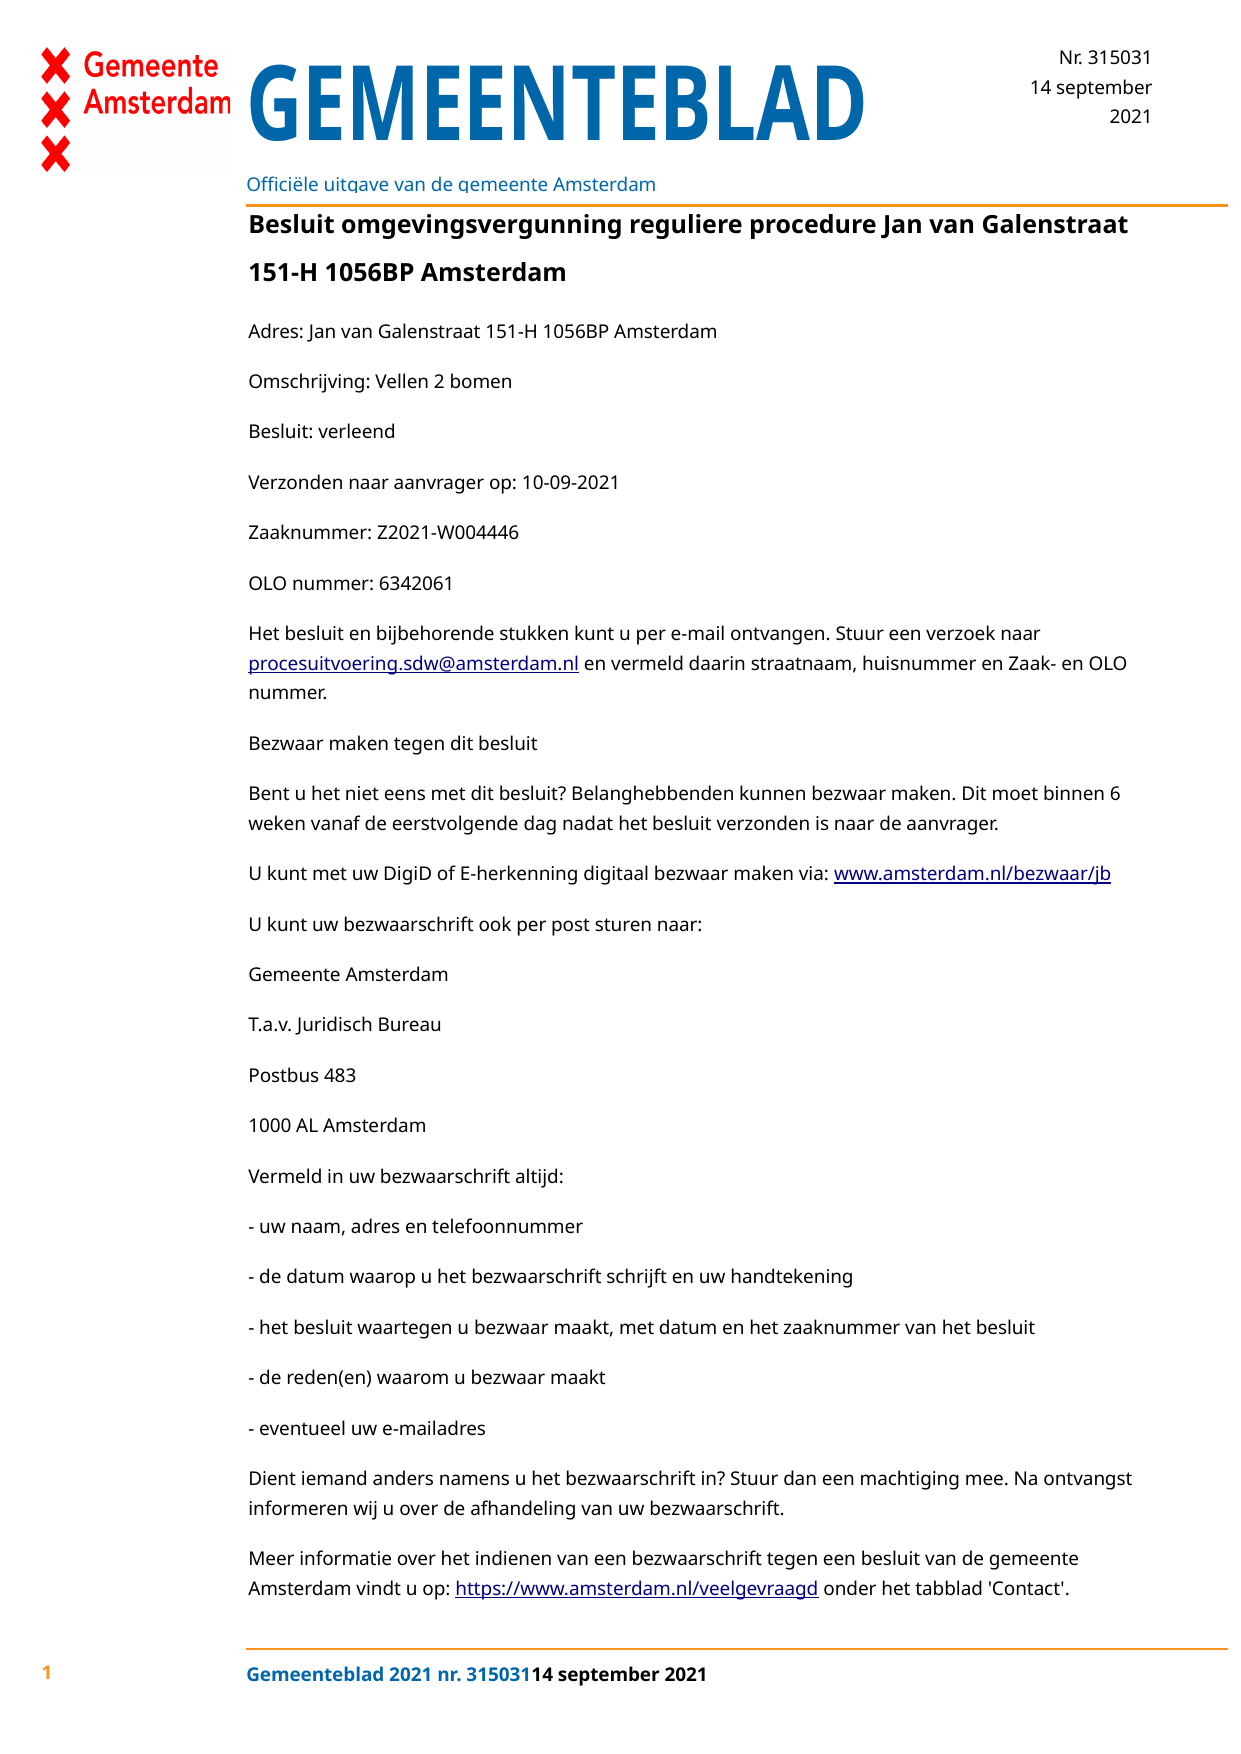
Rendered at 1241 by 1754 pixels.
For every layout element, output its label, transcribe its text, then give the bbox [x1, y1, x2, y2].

text 1000 AL Amsterdam [248, 1112, 1152, 1138]
text Bent u het niet eens met dit besluit? Belanghebbenden kunnen bezwaar maken. Dit moet binnen 6 weken vanaf de eerstvolgende dag nadat het besluit verzonden is naar de aanvrager. [248, 780, 1152, 836]
text Vermeld in uw bezwaarschrift altijd: [248, 1163, 1152, 1189]
text - de reden(en) waarom u bezwaar maakt [248, 1364, 1152, 1390]
text Verzonden naar aanvrager op: 10-09-2021 [248, 469, 1152, 495]
text Het besluit en bijbehorende stukken kunt u per e-mail ontvangen. Stuur een verzoek naar procesuitvoering.sdw@amsterdam.nl en vermeld daarin straatnaam, huisnummer en Zaak- en OLO nummer. [248, 620, 1152, 705]
text Meer informatie over het indienen van een bezwaarschrift tegen een besluit van de gemeente Amsterdam vindt u op: https://www.amsterdam.nl/veelgevraagd onder het tabblad 'Contact'. [248, 1545, 1152, 1601]
text Dient iemand anders namens u het bezwaarschrift in? Stuur dan een machtiging mee. Na ontvangst informeren wij u over de afhandeling van uw bezwaarschrift. [248, 1465, 1152, 1521]
text Postbus 483 [248, 1062, 1152, 1088]
text Gemeente Amsterdam [248, 961, 1152, 987]
text OLO nummer: 6342061 [248, 570, 1152, 596]
text - eventueel uw e-mailadres [248, 1415, 1152, 1441]
text Omschrijving: Vellen 2 bomen [248, 368, 1152, 394]
text T.a.v. Juridisch Bureau [248, 1012, 1152, 1037]
text Bezwaar maken tegen dit besluit [248, 730, 1152, 756]
text Adres: Jan van Galenstraat 151-H 1056BP Amsterdam [248, 318, 1152, 344]
text U kunt uw bezwaarschrift ook per post sturen naar: [248, 911, 1152, 937]
text - uw naam, adres en telefoonnummer [248, 1213, 1152, 1239]
text - het besluit waartegen u bezwaar maakt, met datum en het zaaknummer van het besluit [248, 1314, 1152, 1340]
text Besluit: verleend [248, 419, 1152, 444]
text Besluit omgevingsvergunning reguliere procedure Jan van Galenstraat 151-H 1056BP Amsterdam [248, 207, 1152, 288]
picture [41, 47, 231, 172]
text Zaaknummer: Z2021-W004446 [248, 519, 1152, 545]
text - de datum waarop u het bezwaarschrift schrijft en uw handtekening [248, 1264, 1152, 1289]
text U kunt met uw DigiD of E-herkenning digitaal bezwaar maken via: www.amsterdam.nl/bezwaar/jb [248, 860, 1152, 886]
